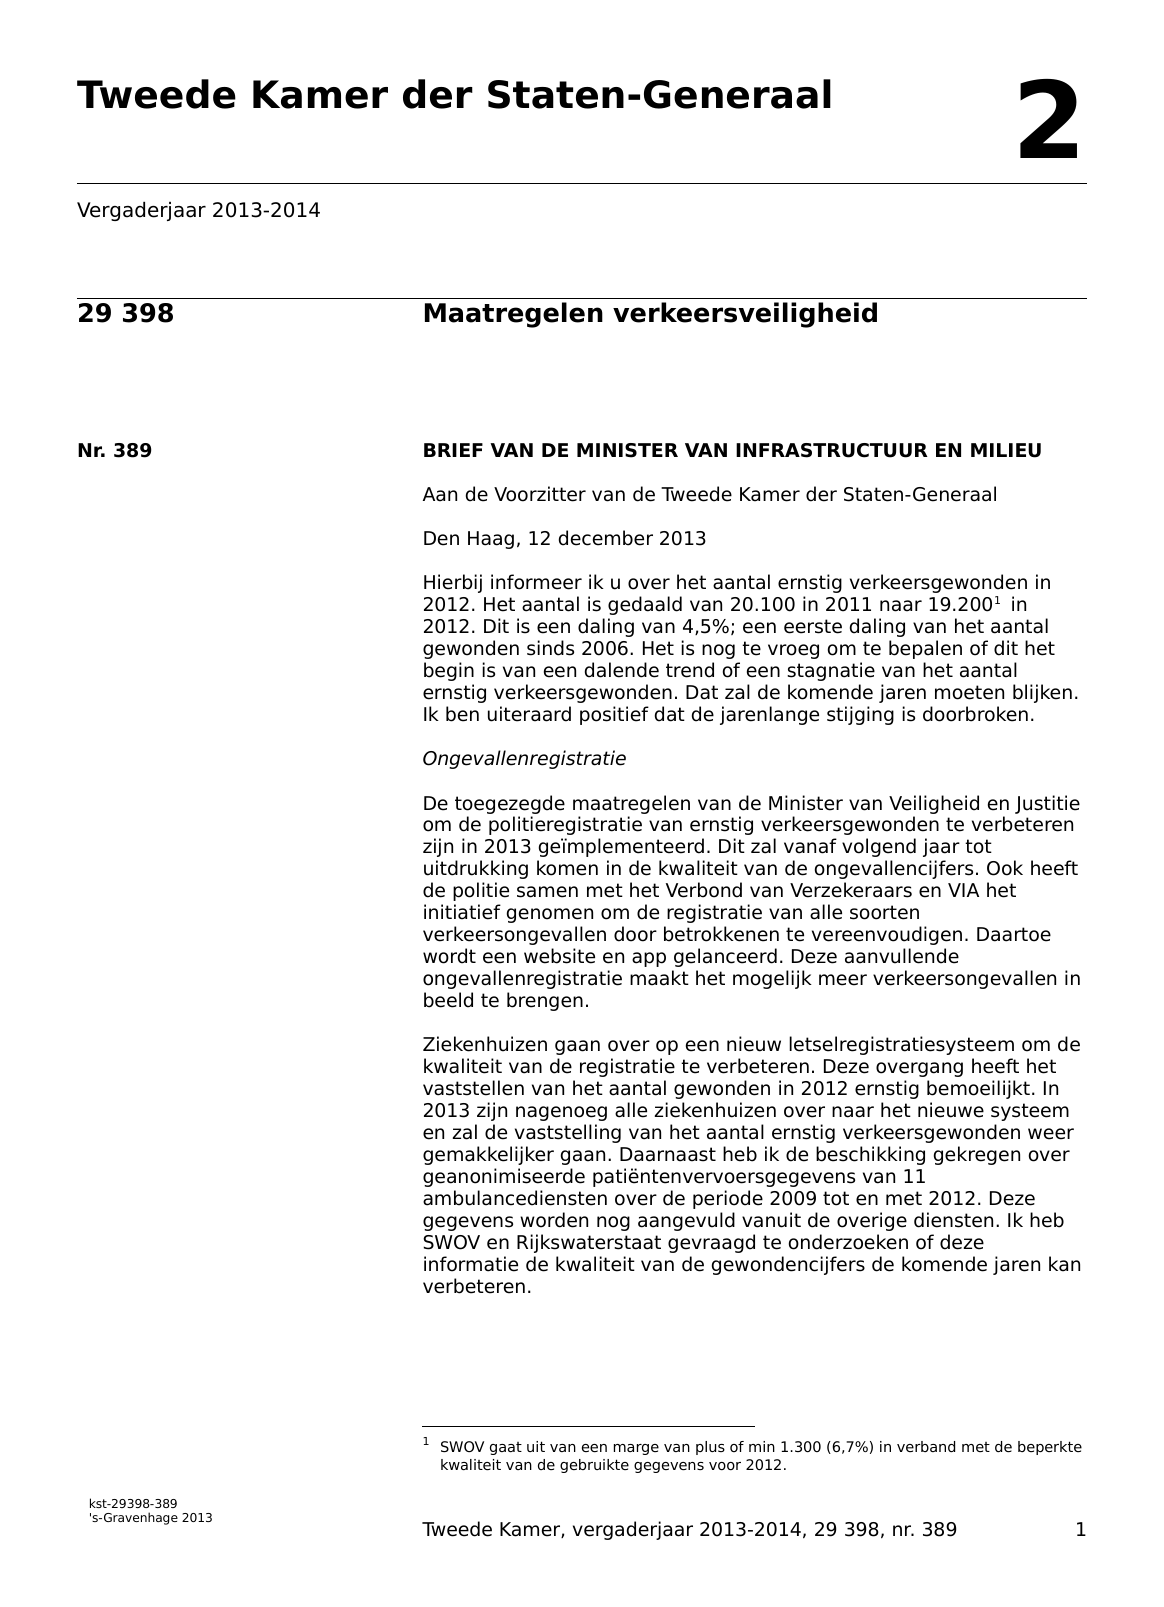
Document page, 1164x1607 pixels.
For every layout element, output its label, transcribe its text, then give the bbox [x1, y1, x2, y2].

table_cell Vergaderjaar 2013-2014 [77, 184, 1087, 298]
text Hierbij informeer ik u over het aantal ernstig verkeersgewonden in 2012. Het aantal is gedaald van 20.100 in 2011 naar 19.200 in 2012. Dit is een daling van 4,5%; een eerste daling van het aantal gewonden sinds 2006. Het is nog te vroeg om te bepalen of dit het begin is van een dalende trend of een stagnatie van het aantal ernstig verkeersgewonden. Dat zal de komende jaren moeten blijken. Ik ben uiteraard positief dat de jarenlange stijging is doorbroken. [422, 572, 1087, 726]
text kst-29398-389 [88, 1497, 323, 1511]
text Aan de Voorzitter van de Tweede Kamer der Staten-Generaal [422, 484, 1087, 506]
table_header Tweede Kamer der Staten-Generaal [77, 59, 886, 183]
subtitle Nr. 389 BRIEF VAN DE MINISTER VAN INFRASTRUCTUUR EN MILIEU [77, 440, 1087, 462]
text Den Haag, 12 december 2013 [422, 528, 1087, 550]
subtitle Ongevallenregistratie [422, 748, 1087, 770]
table_header 2 [886, 59, 1087, 183]
text De toegezegde maatregelen van de Minister van Veiligheid en Justitie om de politieregistratie van ernstig verkeersgewonden te verbeteren zijn in 2013 geïmplementeerd. Dit zal vanaf volgend jaar tot uitdrukking komen in de kwaliteit van de ongevallencijfers. Ook heeft de politie samen met het Verbond van Verzekeraars en VIA het initiatief genomen om de registratie van alle soorten verkeersongevallen door betrokkenen te vereenvoudigen. Daartoe wordt een website en app gelanceerd. Deze aanvullende ongevallenregistratie maakt het mogelijk meer verkeersongevallen in beeld te brengen. [422, 792, 1087, 1012]
text SWOV gaat uit van een marge van plus of min 1.300 (6,7%) in verband met de beperkte kwaliteit van de gebruikte gegevens voor 2012. [422, 1435, 1087, 1474]
text 's-Gravenhage 2013 [88, 1511, 323, 1525]
subtitle 29 398 Maatregelen verkeersveiligheid [77, 299, 1087, 329]
text Ziekenhuizen gaan over op een nieuw letselregistratiesysteem om de kwaliteit van de registratie te verbeteren. Deze overgang heeft het vaststellen van het aantal gewonden in 2012 ernstig bemoeilijkt. In 2013 zijn nagenoeg alle ziekenhuizen over naar het nieuwe systeem en zal de vaststelling van het aantal ernstig verkeersgewonden weer gemakkelijker gaan. Daarnaast heb ik de beschikking gekregen over geanonimiseerde patiëntenvervoersgegevens van 11 ambulancediensten over de periode 2009 tot en met 2012. Deze gegevens worden nog aangevuld vanuit de overige diensten. Ik heb SWOV en Rijkswaterstaat gevraagd te onderzoeken of deze informatie de kwaliteit van de gewondencijfers de komende jaren kan verbeteren. [422, 1034, 1087, 1298]
